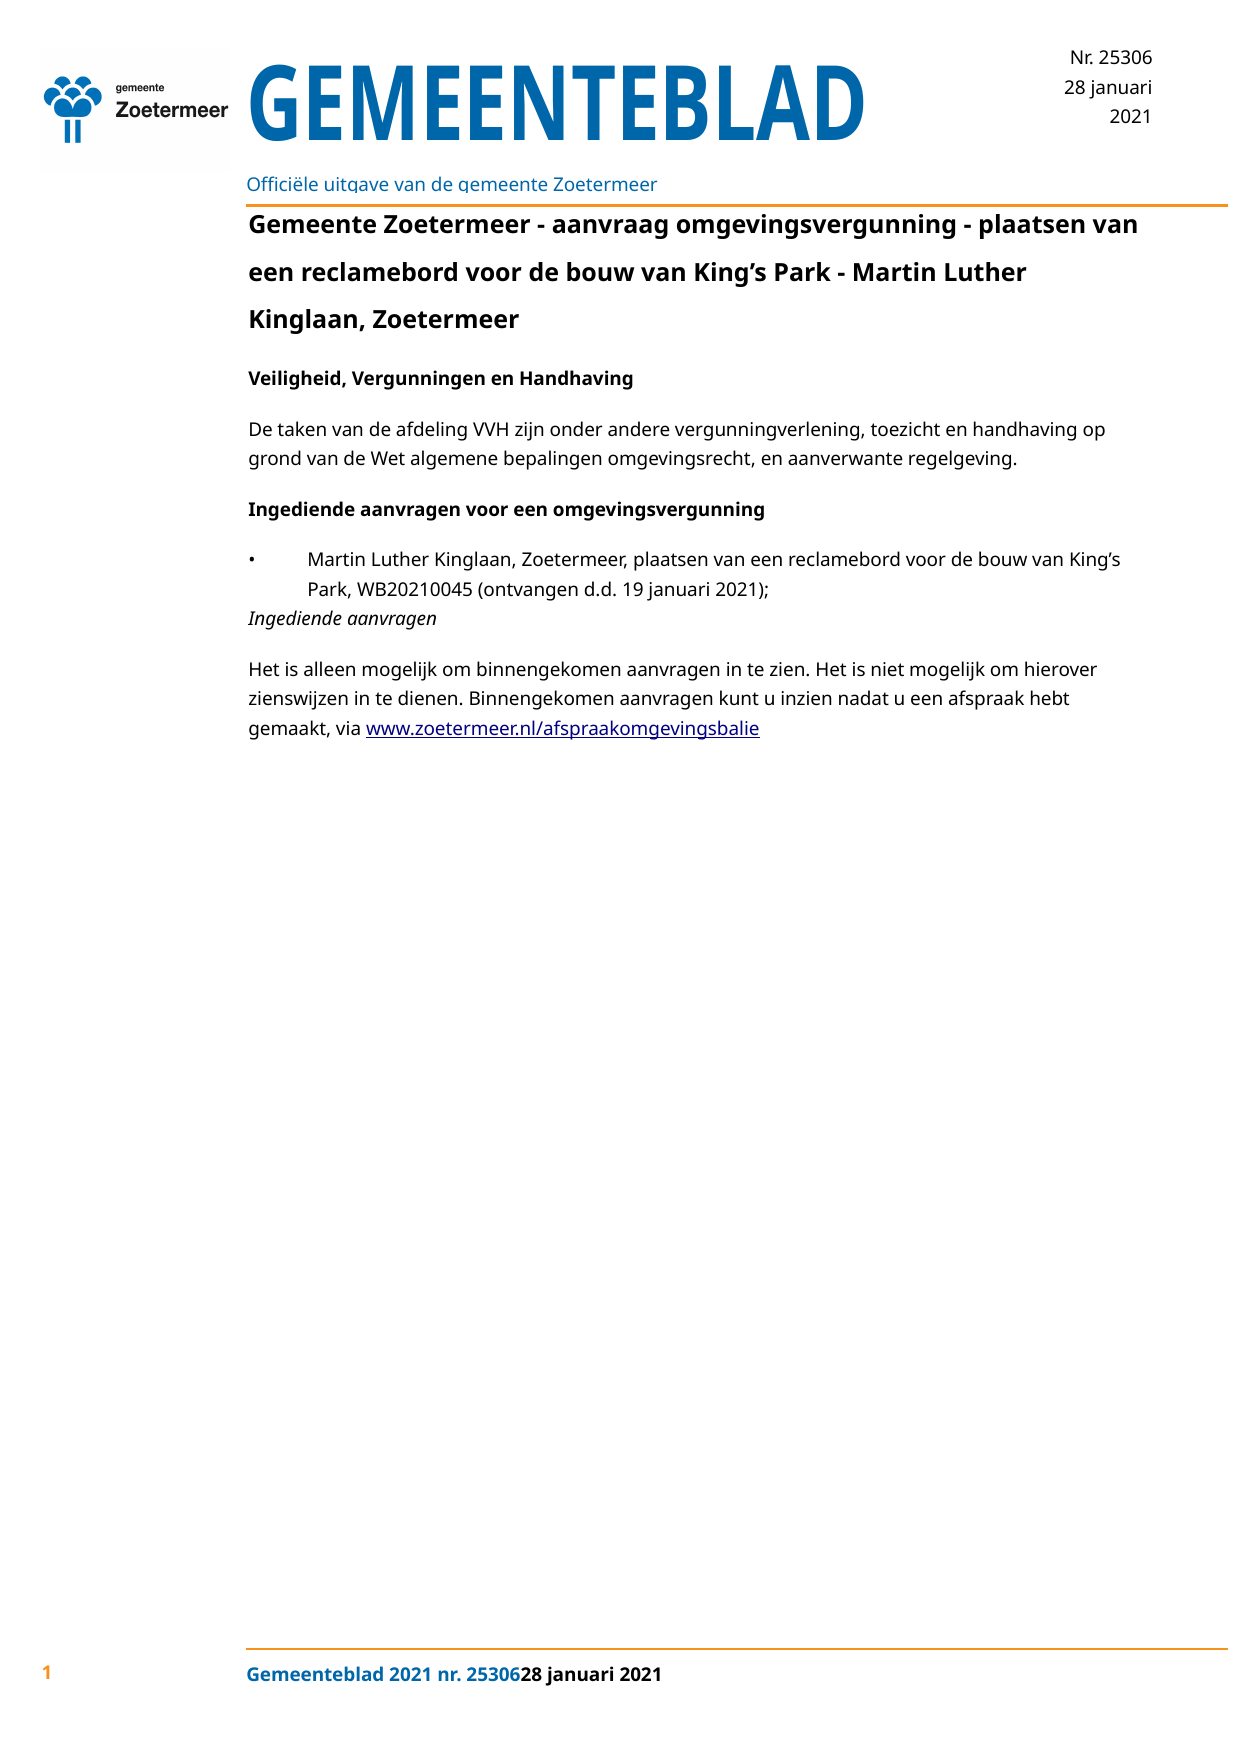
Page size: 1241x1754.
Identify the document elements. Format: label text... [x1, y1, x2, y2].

list Martin Luther Kinglaan, Zoetermeer, plaatsen van een reclamebord voor de bouw van King’s Park, WB20210045 (ontvangen d.d. 19 januari 2021); [248, 546, 1152, 602]
text Het is alleen mogelijk om binnengekomen aanvragen in te zien. Het is niet mogelijk om hierover zienswijzen in te dienen. Binnengekomen aanvragen kunt u inzien nadat u een afspraak hebt gemaakt, via www.zoetermeer.nl/afspraakomgevingsbalie [248, 656, 1152, 741]
text Ingediende aanvragen [248, 606, 1152, 631]
text Veiligheid, Vergunningen en Handhaving [248, 366, 1152, 391]
text Ingediende aanvragen voor een omgevingsvergunning [248, 496, 1152, 522]
text Gemeente Zoetermeer - aanvraag omgevingsvergunning - plaatsen van een reclamebord voor de bouw van King’s Park - Martin Luther Kinglaan, Zoetermeer [248, 207, 1152, 336]
picture [41, 47, 231, 172]
text De taken van de afdeling VVH zijn onder andere vergunningverlening, toezicht en handhaving op grond van de Wet algemene bepalingen omgevingsrecht, en aanverwante regelgeving. [248, 416, 1152, 471]
